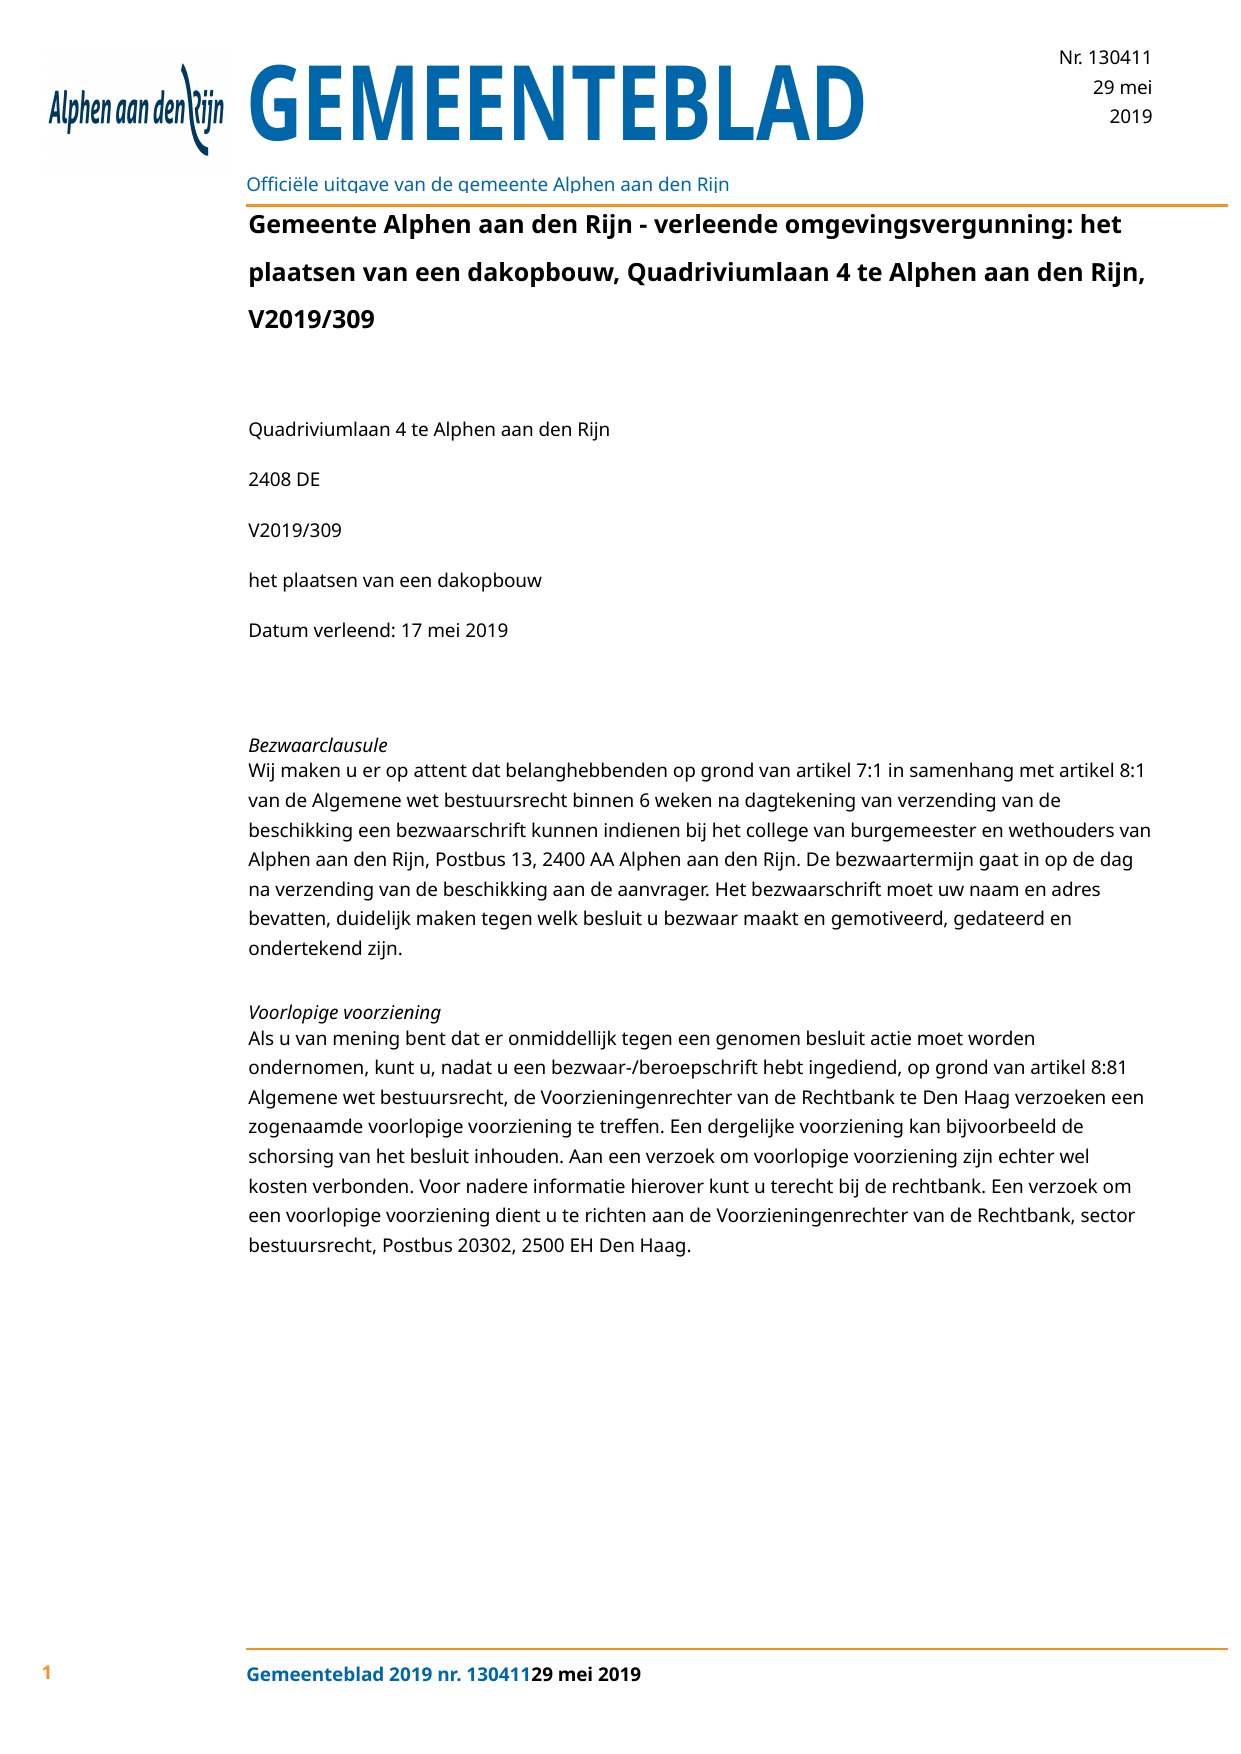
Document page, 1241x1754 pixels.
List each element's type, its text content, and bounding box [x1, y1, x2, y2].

picture [41, 47, 231, 172]
text Wij maken u er op attent dat belanghebbenden op grond van artikel 7:1 in samenhang met artikel 8:1 van de Algemene wet bestuursrecht binnen 6 weken na dagtekening van verzending van de beschikking een bezwaarschrift kunnen indienen bij het college van burgemeester en wethouders van Alphen aan den Rijn, Postbus 13, 2400 AA Alphen aan den Rijn. De bezwaartermijn gaat in op de dag na verzending van de beschikking aan de aanvrager. Het bezwaarschrift moet uw naam en adres bevatten, duidelijk maken tegen welk besluit u bezwaar maakt en gemotiveerd, gedateerd en ondertekend zijn. [248, 758, 1152, 961]
text Gemeente Alphen aan den Rijn - verleende omgevingsvergunning: het plaatsen van een dakopbouw, Quadriviumlaan 4 te Alphen aan den Rijn, V2019/309 [248, 207, 1152, 336]
text Als u van mening bent dat er onmiddellijk tegen een genomen besluit actie moet worden ondernomen, kunt u, nadat u een bezwaar-/beroepschrift hebt ingediend, op grond van artikel 8:81 Algemene wet bestuursrecht, de Voorzieningenrechter van de Rechtbank te Den Haag verzoeken een zogenaamde voorlopige voorziening te treffen. Een dergelijke voorziening kan bijvoorbeeld de schorsing van het besluit inhouden. Aan een verzoek om voorlopige voorziening zijn echter wel kosten verbonden. Voor nadere informatie hierover kunt u terecht bij de rechtbank. Een verzoek om een voorlopige voorziening dient u te richten aan de Voorzieningenrechter van de Rechtbank, sector bestuursrecht, Postbus 20302, 2500 EH Den Haag. [248, 1025, 1152, 1258]
text Quadriviumlaan 4 te Alphen aan den Rijn [248, 416, 1152, 442]
text Voorlopige voorziening [248, 999, 1152, 1025]
text V2019/309 [248, 517, 1152, 542]
text 2408 DE [248, 466, 1152, 492]
text Datum verleend: 17 mei 2019 [248, 618, 1152, 643]
text Bezwaarclausule [248, 732, 1152, 758]
text het plaatsen van een dakopbouw [248, 567, 1152, 593]
